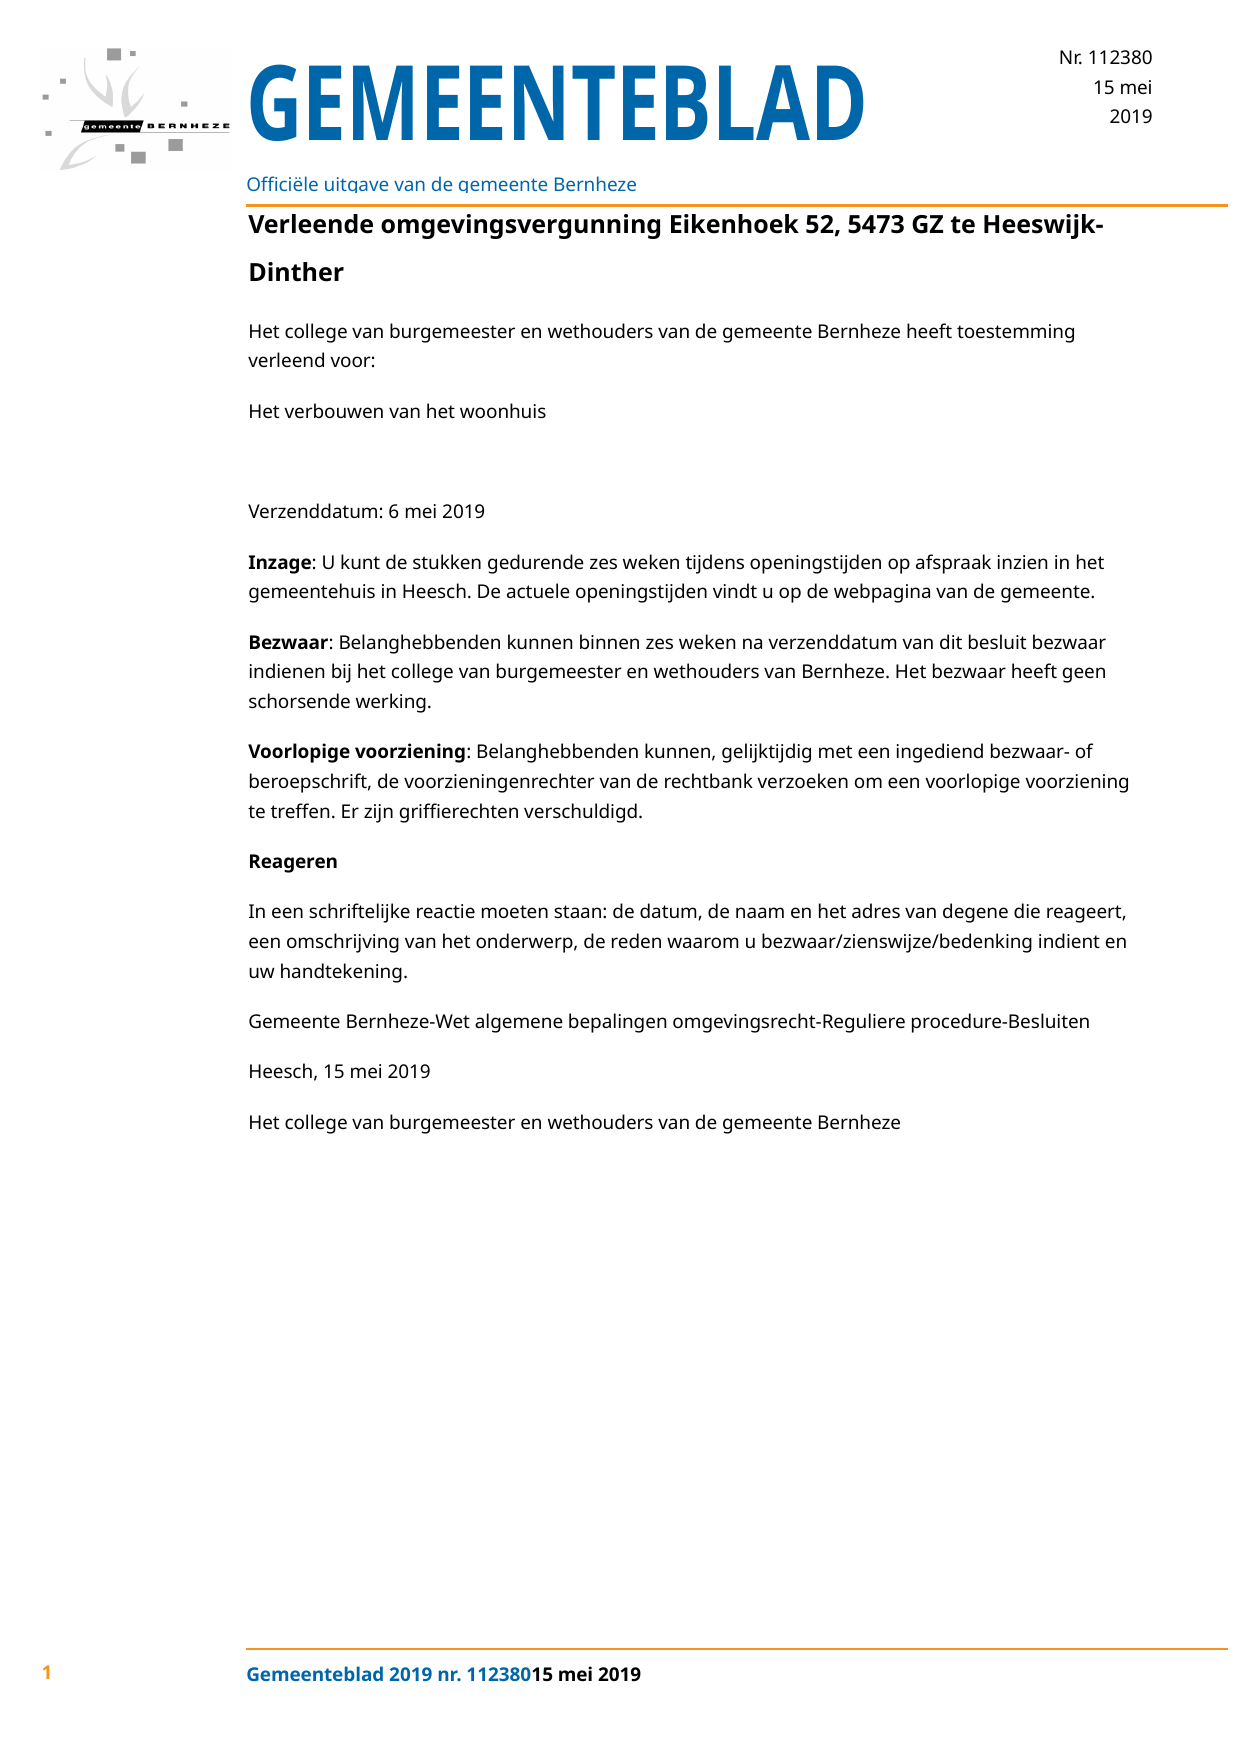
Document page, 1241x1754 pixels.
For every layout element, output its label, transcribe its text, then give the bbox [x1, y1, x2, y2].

text Verzenddatum: 6 mei 2019 [248, 499, 1152, 524]
text Het college van burgemeester en wethouders van de gemeente Bernheze [248, 1109, 1152, 1135]
text Gemeente Bernheze-Wet algemene bepalingen omgevingsrecht-Reguliere procedure-Besluiten [248, 1008, 1152, 1034]
text Reageren [248, 848, 1152, 874]
text Inzage: U kunt de stukken gedurende zes weken tijdens openingstijden op afspraak inzien in het gemeentehuis in Heesch. De actuele openingstijden vindt u op de webpagina van de gemeente. [248, 549, 1152, 604]
text Verleende omgevingsvergunning Eikenhoek 52, 5473 GZ te Heeswijk-Dinther [248, 207, 1152, 288]
text Het college van burgemeester en wethouders van de gemeente Bernheze heeft toestemming verleend voor: [248, 318, 1152, 373]
text Het verbouwen van het woonhuis [248, 398, 1152, 424]
picture [41, 47, 231, 172]
text Heesch, 15 mei 2019 [248, 1059, 1152, 1084]
text In een schriftelijke reactie moeten staan: de datum, de naam en het adres van degene die reageert, een omschrijving van het onderwerp, de reden waarom u bezwaar/zienswijze/bedenking indient en uw handtekening. [248, 899, 1152, 984]
text Voorlopige voorziening: Belanghebbenden kunnen, gelijktijdig met een ingediend bezwaar- of beroepschrift, de voorzieningenrechter van de rechtbank verzoeken om een voorlopige voorziening te treffen. Er zijn griffierechten verschuldigd. [248, 739, 1152, 824]
text Bezwaar: Belanghebbenden kunnen binnen zes weken na verzenddatum van dit besluit bezwaar indienen bij het college van burgemeester en wethouders van Bernheze. Het bezwaar heeft geen schorsende werking. [248, 629, 1152, 714]
